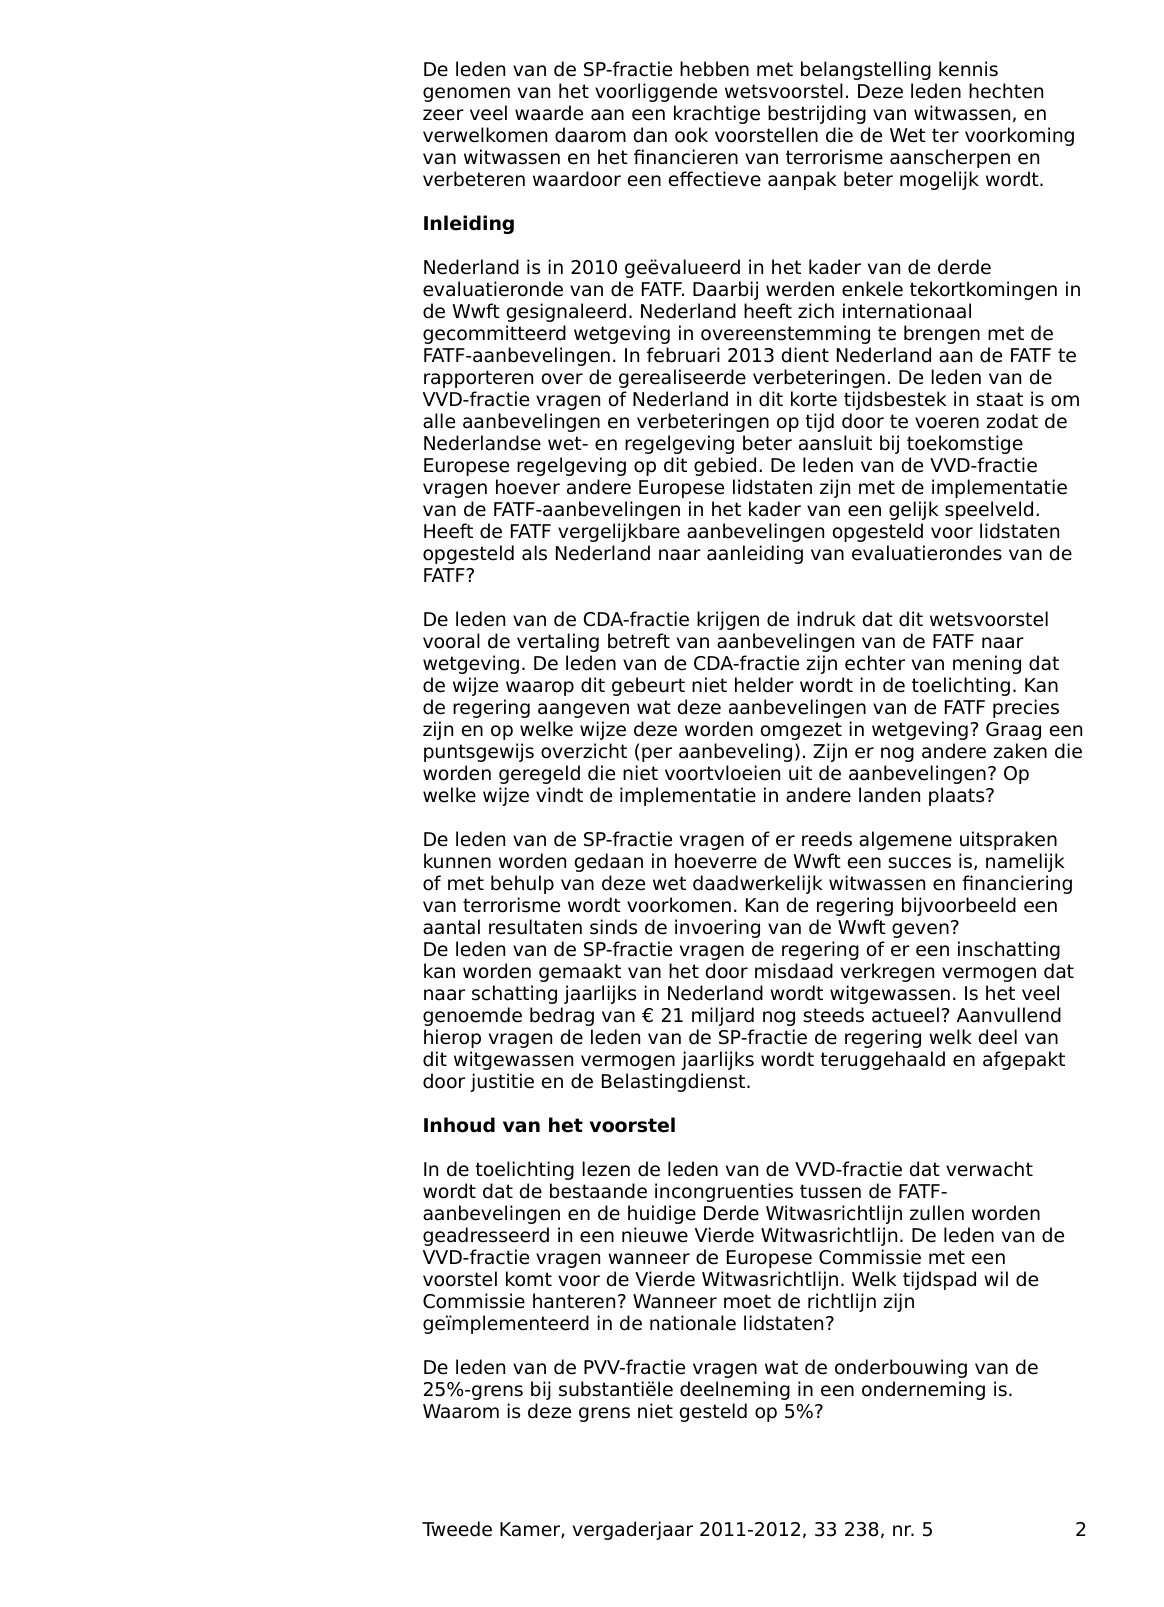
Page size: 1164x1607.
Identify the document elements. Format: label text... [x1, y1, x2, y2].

text De leden van de SP-fractie vragen of er reeds algemene uitspraken kunnen worden gedaan in hoeverre de Wwft een succes is, namelijk of met behulp van deze wet daadwerkelijk witwassen en financiering van terrorisme wordt voorkomen. Kan de regering bijvoorbeeld een aantal resultaten sinds de invoering van de Wwft geven? [422, 829, 1087, 939]
text De leden van de SP-fractie hebben met belangstelling kennis genomen van het voorliggende wetsvoorstel. Deze leden hechten zeer veel waarde aan een krachtige bestrijding van witwassen, en verwelkomen daarom dan ook voorstellen die de Wet ter voorkoming van witwassen en het financieren van terrorisme aanscherpen en verbeteren waardoor een effectieve aanpak beter mogelijk wordt. [422, 59, 1087, 191]
text De leden van de CDA-fractie krijgen de indruk dat dit wetsvoorstel vooral de vertaling betreft van aanbevelingen van de FATF naar wetgeving. De leden van de CDA-fractie zijn echter van mening dat de wijze waarop dit gebeurt niet helder wordt in de toelichting. Kan de regering aangeven wat deze aanbevelingen van de FATF precies zijn en op welke wijze deze worden omgezet in wetgeving? Graag een puntsgewijs overzicht (per aanbeveling). Zijn er nog andere zaken die worden geregeld die niet voortvloeien uit de aanbevelingen? Op welke wijze vindt de implementatie in andere landen plaats? [422, 609, 1087, 807]
subtitle Inleiding [422, 213, 1087, 235]
subtitle Inhoud van het voorstel [422, 1115, 1087, 1137]
text In de toelichting lezen de leden van de VVD-fractie dat verwacht wordt dat de bestaande incongruenties tussen de FATF-aanbevelingen en de huidige Derde Witwasrichtlijn zullen worden geadresseerd in een nieuwe Vierde Witwasrichtlijn. De leden van de VVD-fractie vragen wanneer de Europese Commissie met een voorstel komt voor de Vierde Witwasrichtlijn. Welk tijdspad wil de Commissie hanteren? Wanneer moet de richtlijn zijn geïmplementeerd in de nationale lidstaten? [422, 1159, 1087, 1335]
text De leden van de SP-fractie vragen de regering of er een inschatting kan worden gemaakt van het door misdaad verkregen vermogen dat naar schatting jaarlijks in Nederland wordt witgewassen. Is het veel genoemde bedrag van € 21 miljard nog steeds actueel? Aanvullend hierop vragen de leden van de SP-fractie de regering welk deel van dit witgewassen vermogen jaarlijks wordt teruggehaald en afgepakt door justitie en de Belastingdienst. [422, 939, 1087, 1093]
text Nederland is in 2010 geëvalueerd in het kader van de derde evaluatieronde van de FATF. Daarbij werden enkele tekortkomingen in de Wwft gesignaleerd. Nederland heeft zich internationaal gecommitteerd wetgeving in overeenstemming te brengen met de FATF-aanbevelingen. In februari 2013 dient Nederland aan de FATF te rapporteren over de gerealiseerde verbeteringen. De leden van de VVD-fractie vragen of Nederland in dit korte tijdsbestek in staat is om alle aanbevelingen en verbeteringen op tijd door te voeren zodat de Nederlandse wet- en regelgeving beter aansluit bij toekomstige Europese regelgeving op dit gebied. De leden van de VVD-fractie vragen hoever andere Europese lidstaten zijn met de implementatie van de FATF-aanbevelingen in het kader van een gelijk speelveld. Heeft de FATF vergelijkbare aanbevelingen opgesteld voor lidstaten opgesteld als Nederland naar aanleiding van evaluatierondes van de FATF? [422, 257, 1087, 587]
text De leden van de PVV-fractie vragen wat de onderbouwing van de 25%-grens bij substantiële deelneming in een onderneming is. Waarom is deze grens niet gesteld op 5%? [422, 1357, 1087, 1423]
